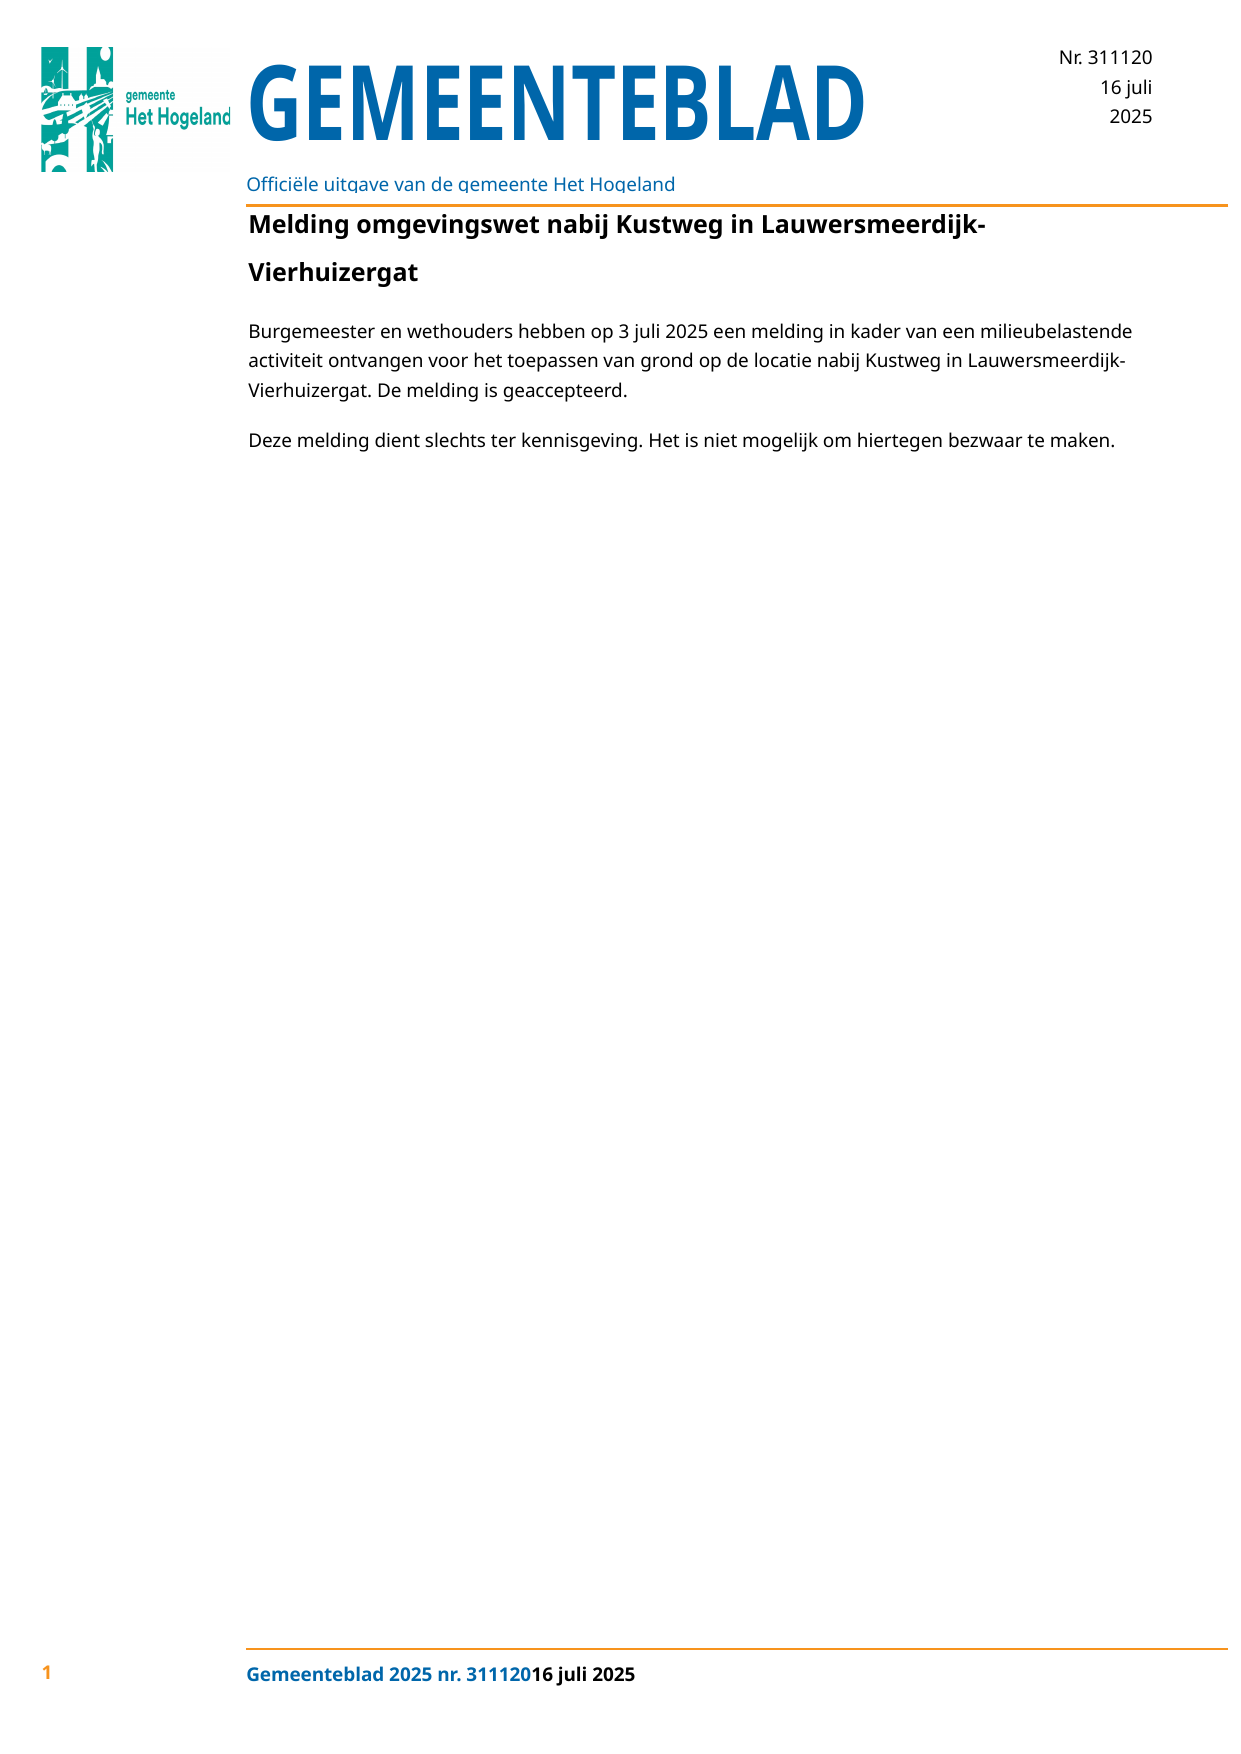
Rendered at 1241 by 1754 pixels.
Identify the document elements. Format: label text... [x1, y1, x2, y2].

text Burgemeester en wethouders hebben op 3 juli 2025 een melding in kader van een milieubelastende activiteit ontvangen voor het toepassen van grond op de locatie nabij Kustweg in Lauwersmeerdijk-Vierhuizergat. De melding is geaccepteerd. [248, 318, 1152, 403]
picture [41, 47, 231, 172]
text Melding omgevingswet nabij Kustweg in Lauwersmeerdijk-Vierhuizergat [248, 207, 1152, 288]
text Deze melding dient slechts ter kennisgeving. Het is niet mogelijk om hiertegen bezwaar te maken. [248, 427, 1152, 453]
